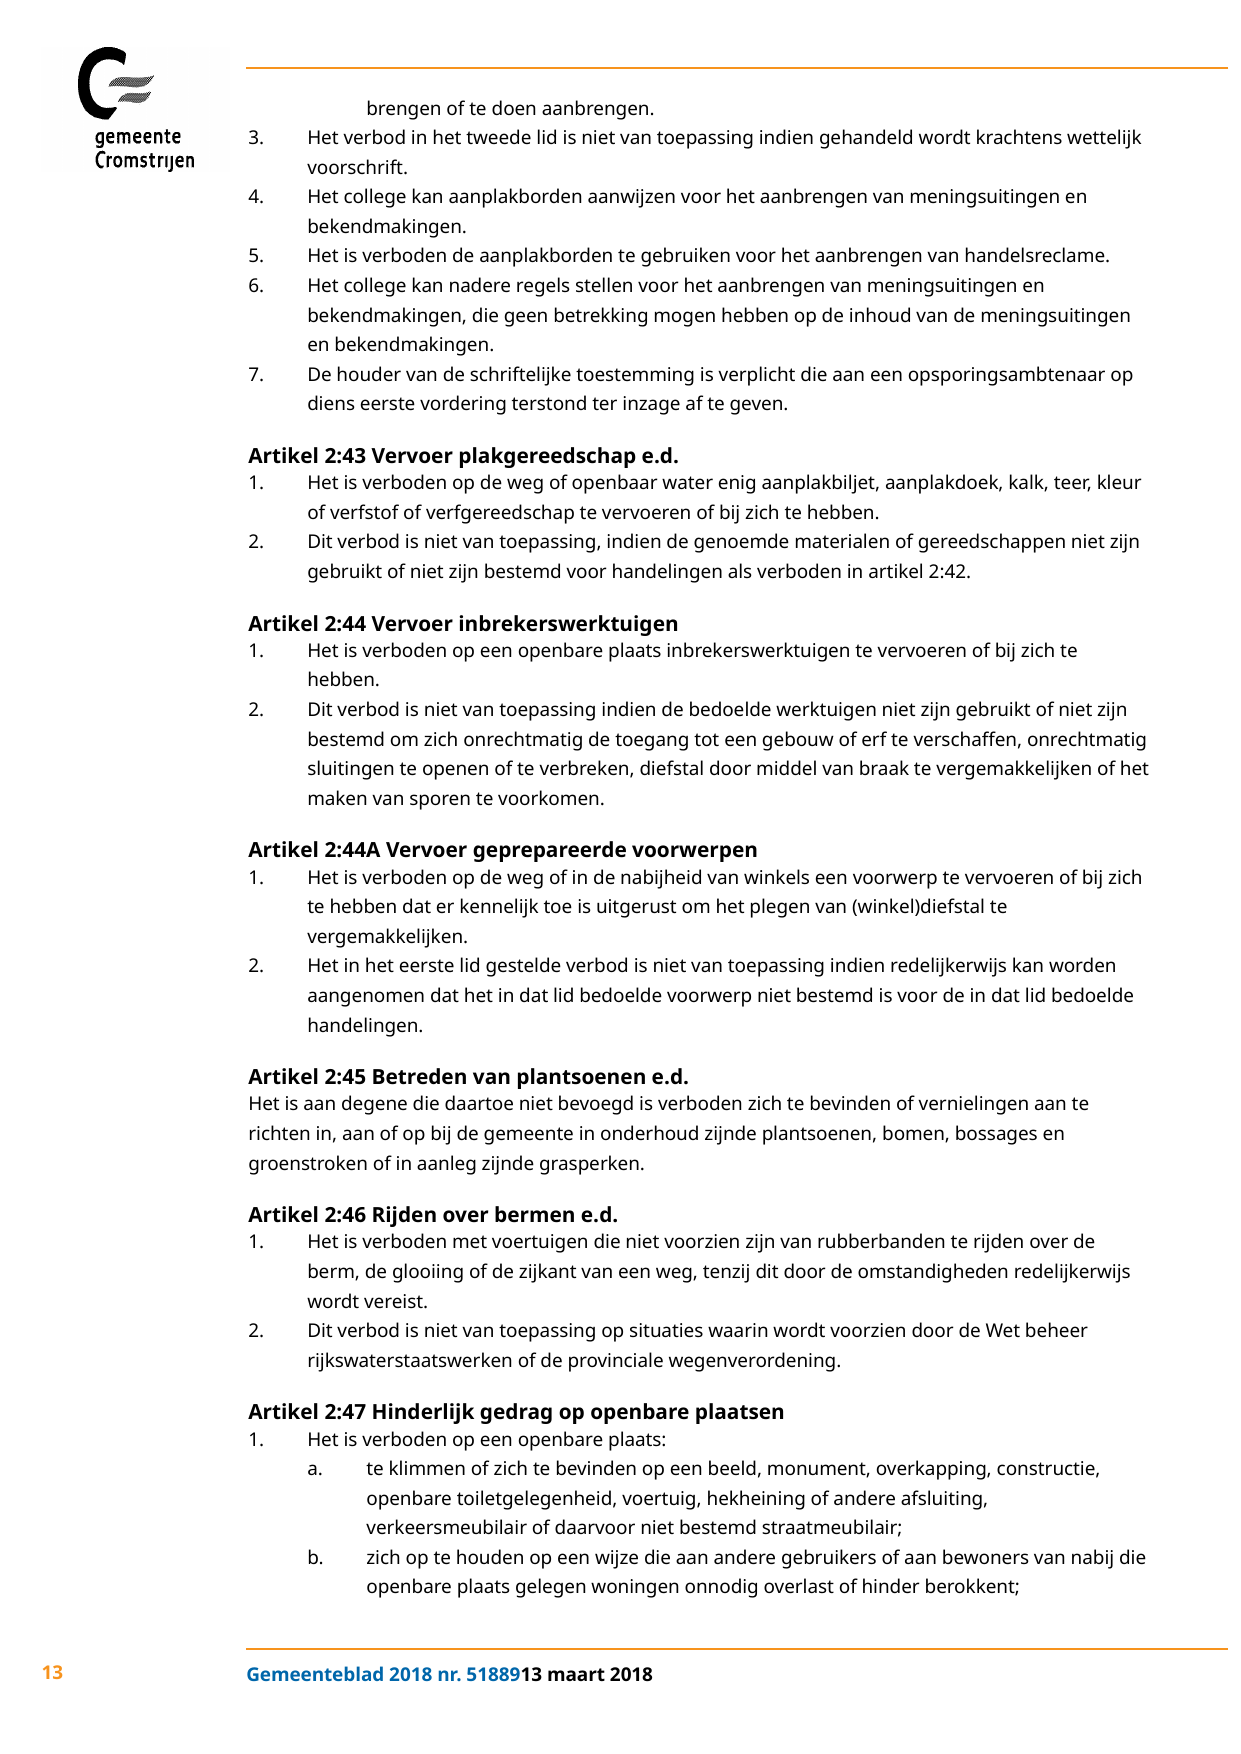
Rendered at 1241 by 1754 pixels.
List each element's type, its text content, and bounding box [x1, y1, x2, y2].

list Het college kan nadere regels stellen voor het aanbrengen van meningsuitingen en bekendmakingen, die geen betrekking mogen hebben op de inhoud van de meningsuitingen en bekendmakingen. [248, 272, 1152, 357]
text Artikel 2:44A Vervoer geprepareerde voorwerpen [248, 835, 1152, 864]
text Artikel 2:43 Vervoer plakgereedschap e.d. [248, 441, 1152, 469]
list zich op te houden op een wijze die aan andere gebruikers of aan bewoners van nabij die openbare plaats gelegen woningen onnodig overlast of hinder berokkent; [307, 1544, 1152, 1599]
text Artikel 2:44 Vervoer inbrekerswerktuigen [248, 609, 1152, 637]
list Dit verbod is niet van toepassing indien de bedoelde werktuigen niet zijn gebruikt of niet zijn bestemd om zich onrechtmatig de toegang tot een gebouw of erf te verschaffen, onrechtmatig sluitingen te openen of te verbreken, diefstal door middel van braak te vergemakkelijken of het maken van sporen te voorkomen. [248, 696, 1152, 811]
list Dit verbod is niet van toepassing, indien de genoemde materialen of gereedschappen niet zijn gebruikt of niet zijn bestemd voor handelingen als verboden in artikel 2:42. [248, 529, 1152, 584]
text Artikel 2:46 Rijden over bermen e.d. [248, 1200, 1152, 1229]
list Het is verboden op een openbare plaats inbrekerswerktuigen te vervoeren of bij zich te hebben. [248, 637, 1152, 692]
text Het is aan degene die daartoe niet bevoegd is verboden zich te bevinden of vernielingen aan te richten in, aan of op bij de gemeente in onderhoud zijnde plantsoenen, bomen, bossages en groenstroken of in aanleg zijnde grasperken. [248, 1091, 1152, 1176]
list Het is verboden op een openbare plaats: [248, 1426, 1152, 1452]
list Het college kan aanplakborden aanwijzen voor het aanbrengen van meningsuitingen en bekendmakingen. [248, 183, 1152, 239]
list Het is verboden met voertuigen die niet voorzien zijn van rubberbanden te rijden over de berm, de glooiing of de zijkant van een weg, tenzij dit door de omstandigheden redelijkerwijs wordt vereist. [248, 1229, 1152, 1313]
list Het is verboden de aanplakborden te gebruiken voor het aanbrengen van handelsreclame. [248, 243, 1152, 268]
list De houder van de schriftelijke toestemming is verplicht die aan een opsporingsambtenaar op diens eerste vordering terstond ter inzage af te geven. [248, 361, 1152, 416]
list Het verbod in het tweede lid is niet van toepassing indien gehandeld wordt krachtens wettelijk voorschrift. [248, 124, 1152, 180]
picture [41, 47, 231, 172]
text Artikel 2:47 Hinderlijk gedrag op openbare plaatsen [248, 1397, 1152, 1426]
list Dit verbod is niet van toepassing op situaties waarin wordt voorzien door de Wet beheer rijkswaterstaatswerken of de provinciale wegenverordening. [248, 1317, 1152, 1373]
list brengen of te doen aanbrengen. [307, 95, 1152, 121]
list Het is verboden op de weg of in de nabijheid van winkels een voorwerp te vervoeren of bij zich te hebben dat er kennelijk toe is uitgerust om het plegen van (winkel)diefstal te vergemakkelijken. [248, 864, 1152, 949]
list te klimmen of zich te bevinden op een beeld, monument, overkapping, constructie, openbare toiletgelegenheid, voertuig, hekheining of andere afsluiting, verkeersmeubilair of daarvoor niet bestemd straatmeubilair; [307, 1455, 1152, 1540]
text Artikel 2:45 Betreden van plantsoenen e.d. [248, 1062, 1152, 1091]
list Het in het eerste lid gestelde verbod is niet van toepassing indien redelijkerwijs kan worden aangenomen dat het in dat lid bedoelde voorwerp niet bestemd is voor de in dat lid bedoelde handelingen. [248, 953, 1152, 1037]
list Het is verboden op de weg of openbaar water enig aanplakbiljet, aanplakdoek, kalk, teer, kleur of verfstof of verfgereedschap te vervoeren of bij zich te hebben. [248, 469, 1152, 525]
